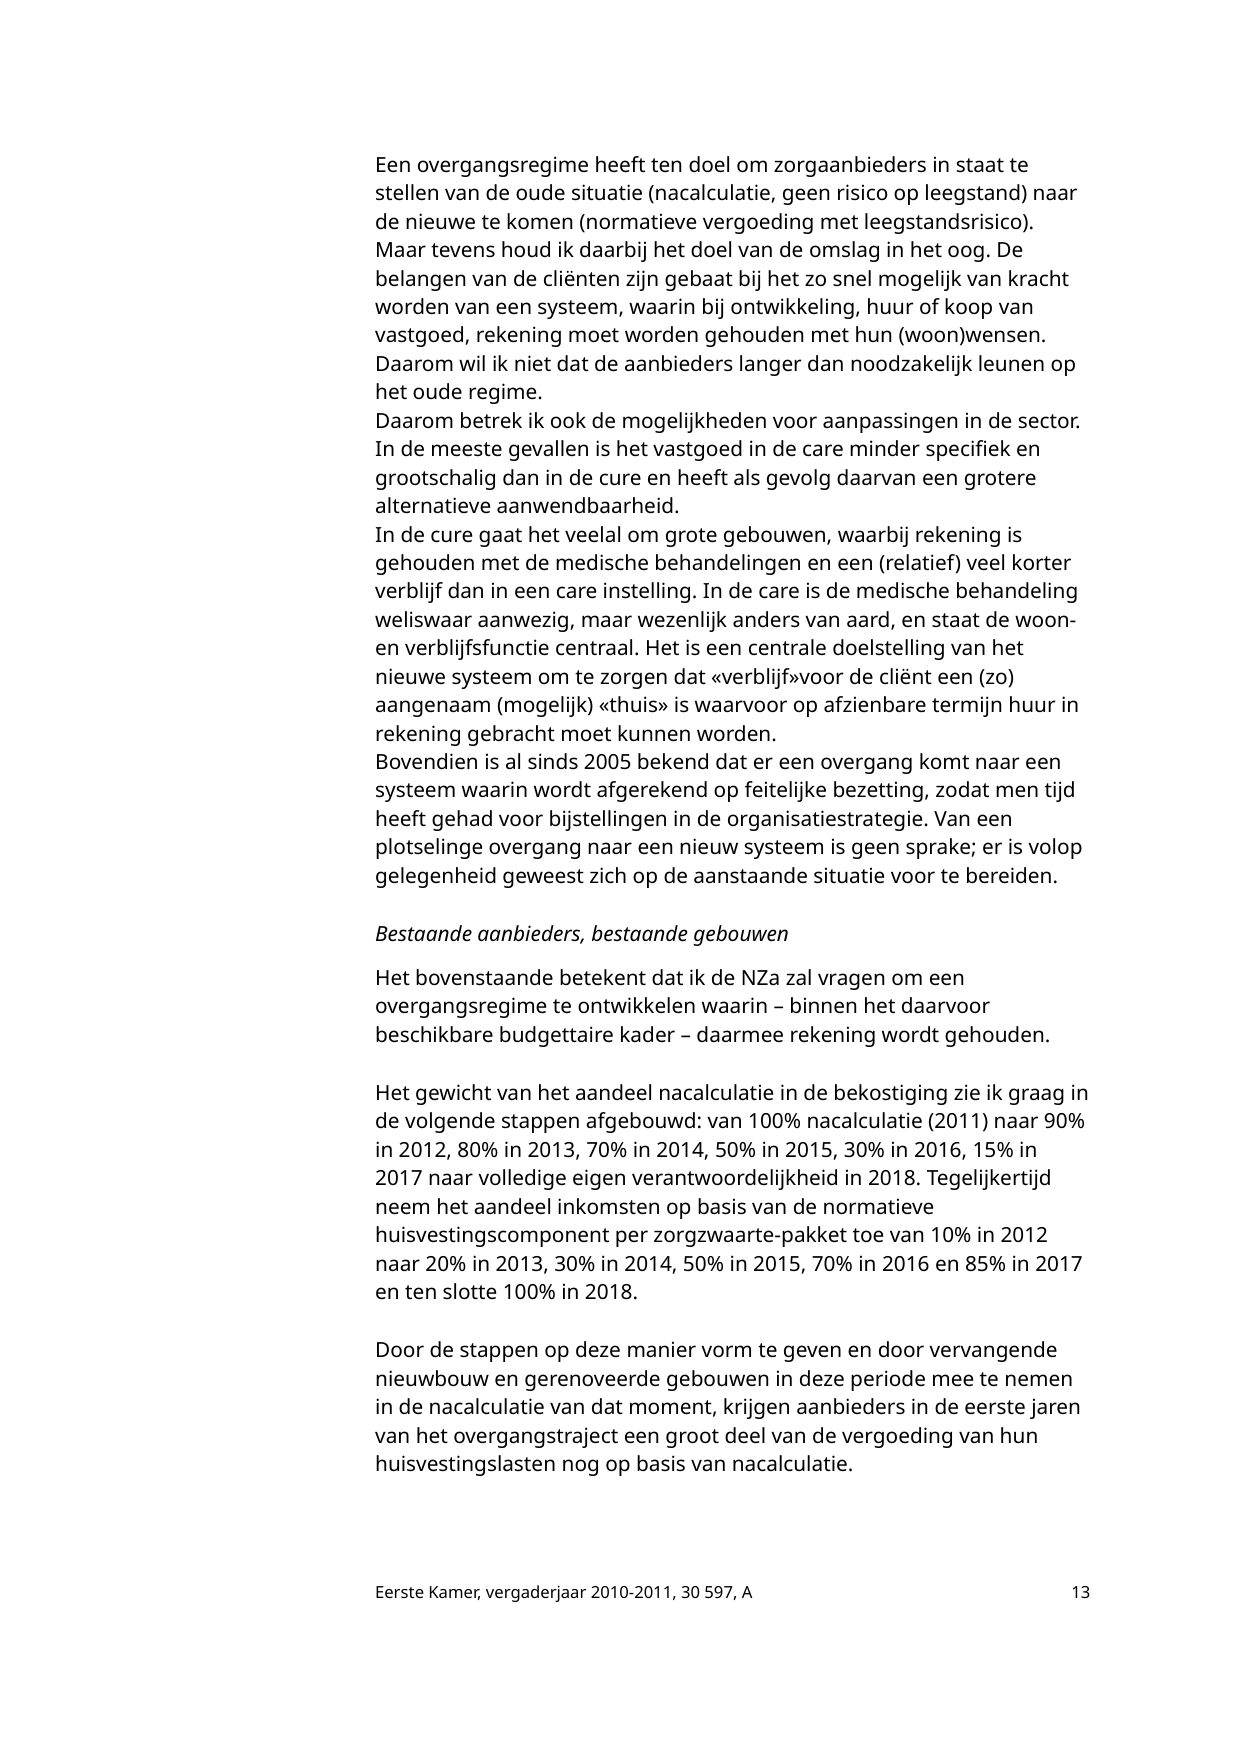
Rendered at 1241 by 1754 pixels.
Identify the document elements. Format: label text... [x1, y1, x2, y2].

text Bovendien is al sinds 2005 bekend dat er een overgang komt naar een systeem waarin wordt afgerekend op feitelijke bezetting, zodat men tijd heeft gehad voor bijstellingen in de organisatiestrategie. Van een plotselinge overgang naar een nieuw systeem is geen sprake; er is volop gelegenheid geweest zich op de aanstaande situatie voor te bereiden. [375, 747, 1090, 889]
text In de cure gaat het veelal om grote gebouwen, waarbij rekening is gehouden met de medische behandelingen en een (relatief) veel korter verblijf dan in een care instelling. In de care is de medische behandeling weliswaar aanwezig, maar wezenlijk anders van aard, en staat de woon- en verblijfsfunctie centraal. Het is een centrale doelstelling van het nieuwe systeem om te zorgen dat «verblijf»voor de cliënt een (zo) aangenaam (mogelijk) «thuis» is waarvoor op afzienbare termijn huur in rekening gebracht moet kunnen worden. [375, 520, 1090, 747]
text Daarom wil ik niet dat de aanbieders langer dan noodzakelijk leunen op het oude regime. [375, 349, 1090, 406]
text Een overgangsregime heeft ten doel om zorgaanbieders in staat te stellen van de oude situatie (nacalculatie, geen risico op leegstand) naar de nieuwe te komen (normatieve vergoeding met leegstandsrisico). Maar tevens houd ik daarbij het doel van de omslag in het oog. De belangen van de cliënten zijn gebaat bij het zo snel mogelijk van kracht worden van een systeem, waarin bij ontwikkeling, huur of koop van vastgoed, rekening moet worden gehouden met hun (woon)wensen. [375, 150, 1090, 349]
text Het bovenstaande betekent dat ik de NZa zal vragen om een overgangsregime te ontwikkelen waarin – binnen het daarvoor beschikbare budgettaire kader – daarmee rekening wordt gehouden. [375, 963, 1090, 1048]
text Bestaande aanbieders, bestaande gebouwen [375, 919, 1090, 948]
text Door de stappen op deze manier vorm te geven en door vervangende nieuwbouw en gerenoveerde gebouwen in deze periode mee te nemen in de nacalculatie van dat moment, krijgen aanbieders in de eerste jaren van het overgangstraject een groot deel van de vergoeding van hun huisvestingslasten nog op basis van nacalculatie. [375, 1336, 1090, 1478]
text Het gewicht van het aandeel nacalculatie in de bekostiging zie ik graag in de volgende stappen afgebouwd: van 100% nacalculatie (2011) naar 90% in 2012, 80% in 2013, 70% in 2014, 50% in 2015, 30% in 2016, 15% in 2017 naar volledige eigen verantwoordelijkheid in 2018. Tegelijkertijd neem het aandeel inkomsten op basis van de normatieve huisvestingscomponent per zorgzwaarte-pakket toe van 10% in 2012 naar 20% in 2013, 30% in 2014, 50% in 2015, 70% in 2016 en 85% in 2017 en ten slotte 100% in 2018. [375, 1078, 1090, 1306]
text Daarom betrek ik ook de mogelijkheden voor aanpassingen in de sector. In de meeste gevallen is het vastgoed in de care minder specifiek en grootschalig dan in de cure en heeft als gevolg daarvan een grotere alternatieve aanwendbaarheid. [375, 406, 1090, 520]
